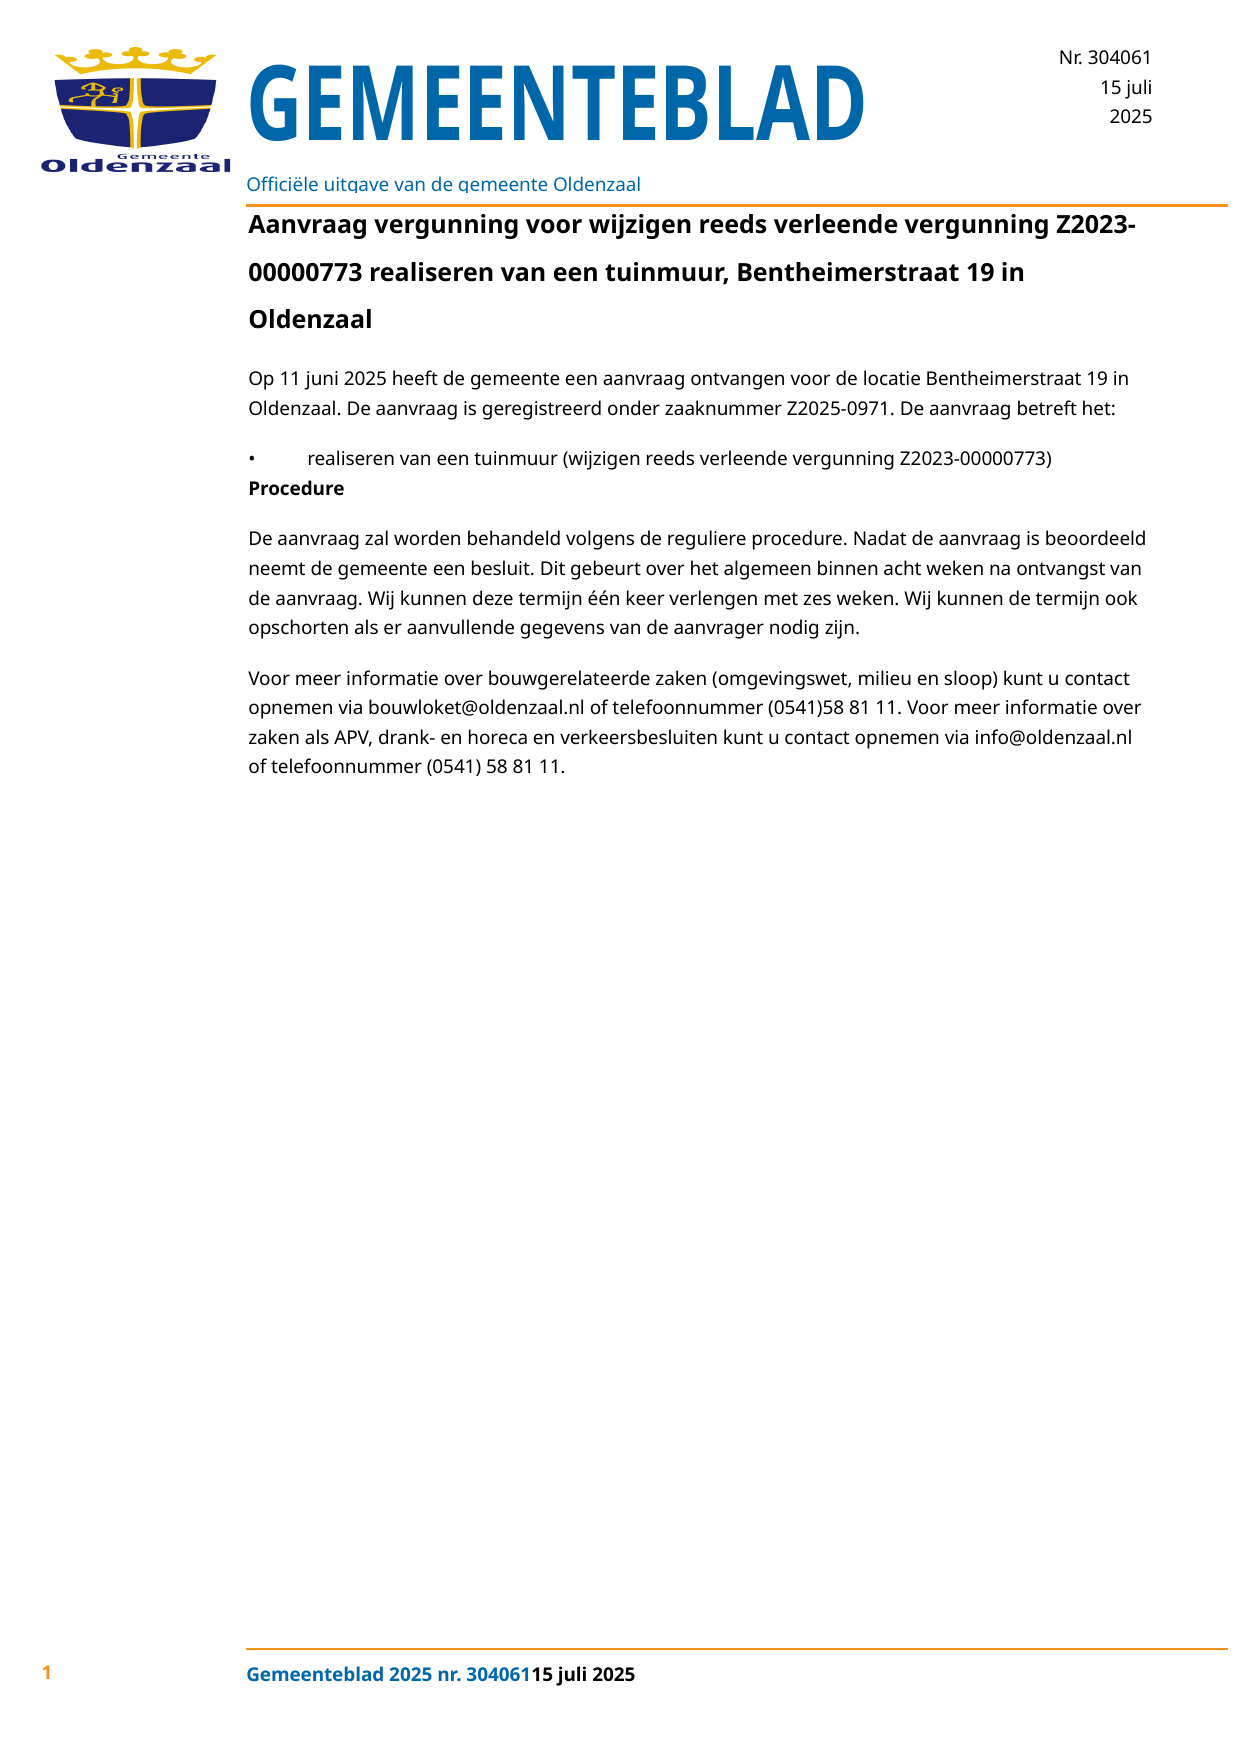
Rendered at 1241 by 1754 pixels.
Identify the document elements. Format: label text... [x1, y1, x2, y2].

text Op 11 juni 2025 heeft de gemeente een aanvraag ontvangen voor de locatie Bentheimerstraat 19 in Oldenzaal. De aanvraag is geregistreerd onder zaaknummer Z2025-0971. De aanvraag betreft het: [248, 366, 1152, 421]
text Aanvraag vergunning voor wijzigen reeds verleende vergunning Z2023-00000773 realiseren van een tuinmuur, Bentheimerstraat 19 in Oldenzaal [248, 207, 1152, 336]
picture [41, 47, 231, 172]
text Procedure [248, 475, 1152, 501]
list realiseren van een tuinmuur (wijzigen reeds verleende vergunning Z2023-00000773) [248, 446, 1152, 471]
text De aanvraag zal worden behandeld volgens de reguliere procedure. Nadat de aanvraag is beoordeeld neemt de gemeente een besluit. Dit gebeurt over het algemeen binnen acht weken na ontvangst van de aanvraag. Wij kunnen deze termijn één keer verlengen met zes weken. Wij kunnen de termijn ook opschorten als er aanvullende gegevens van de aanvrager nodig zijn. [248, 526, 1152, 640]
text Voor meer informatie over bouwgerelateerde zaken (omgevingswet, milieu en sloop) kunt u contact opnemen via bouwloket@oldenzaal.nl of telefoonnummer (0541)58 81 11. Voor meer informatie over zaken als APV, drank- en horeca en verkeersbesluiten kunt u contact opnemen via info@oldenzaal.nl of telefoonnummer (0541) 58 81 11. [248, 665, 1152, 779]
